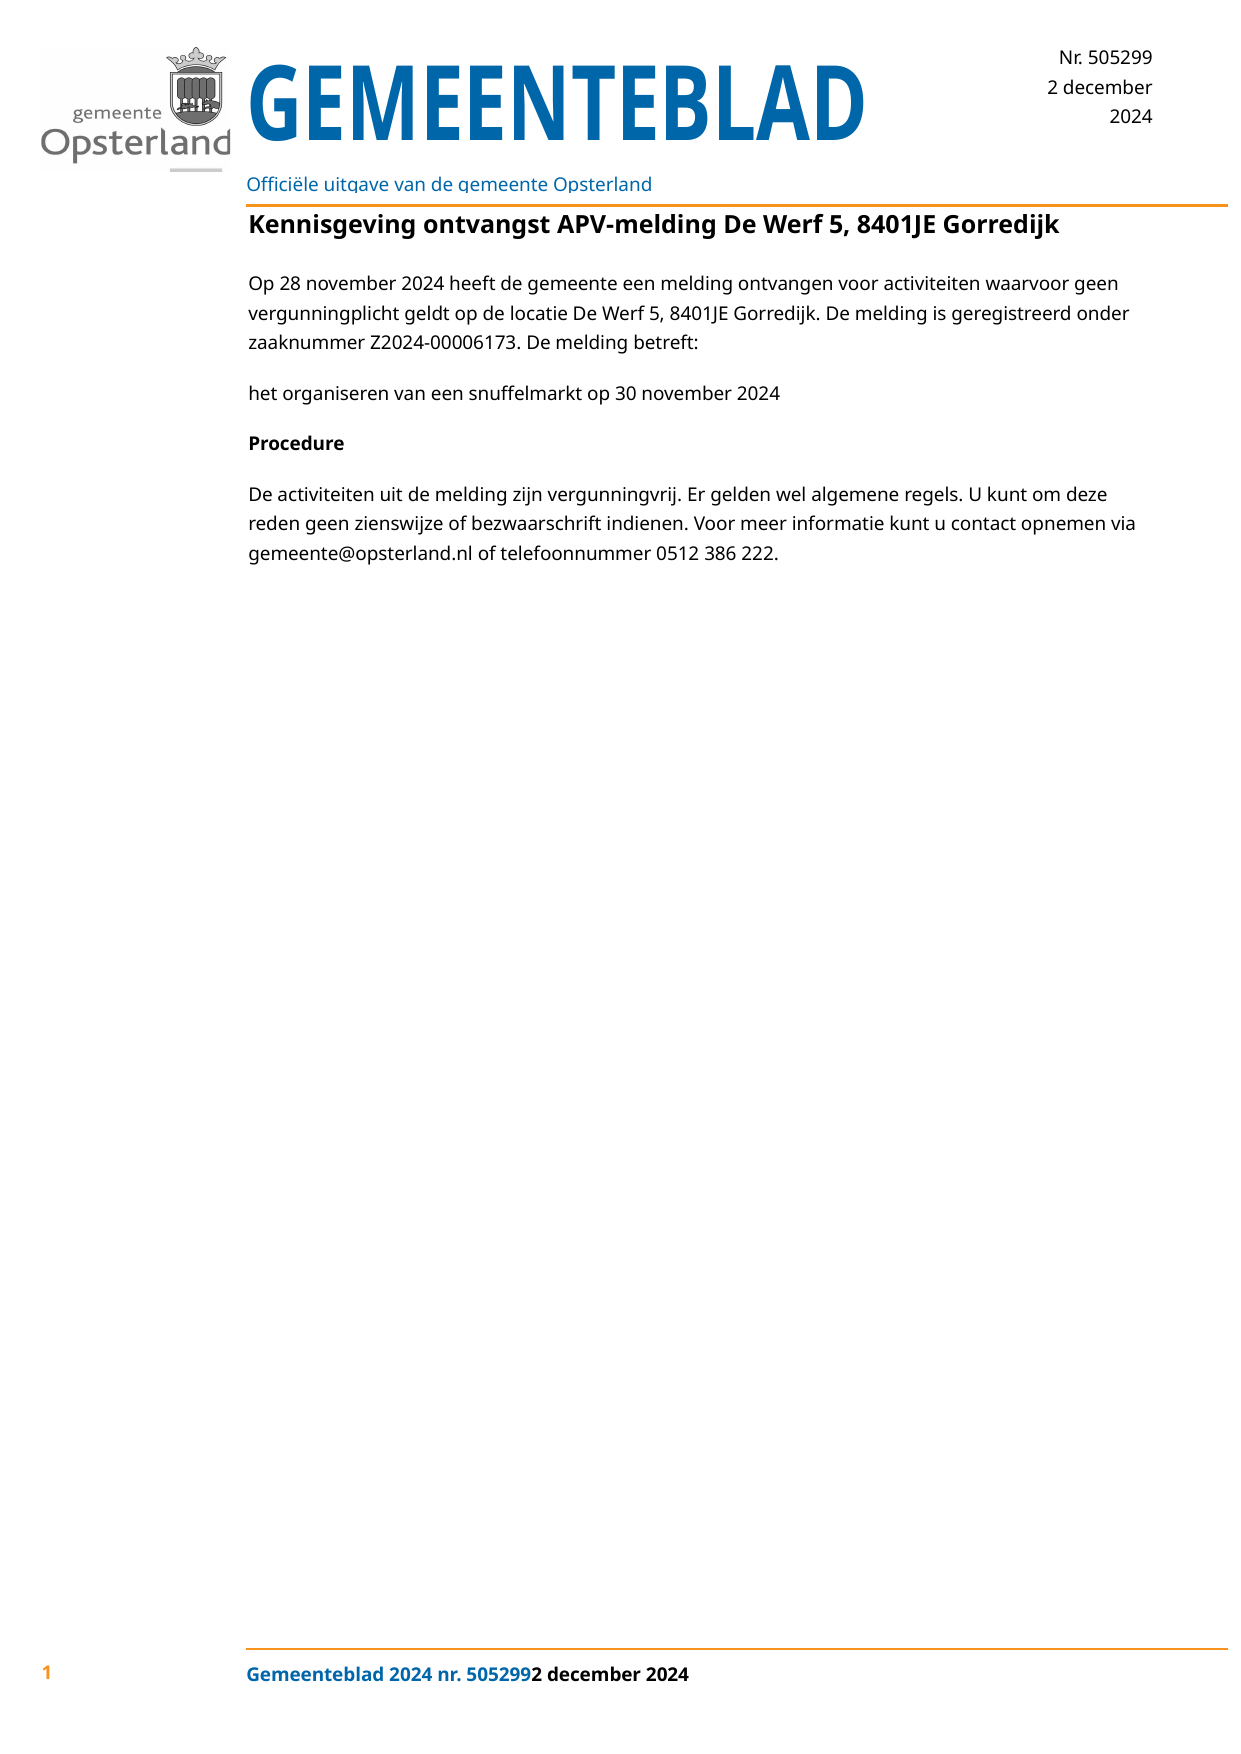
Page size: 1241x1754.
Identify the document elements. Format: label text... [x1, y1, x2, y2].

text Kennisgeving ontvangst APV-melding De Werf 5, 8401JE Gorredijk [248, 207, 1152, 241]
text het organiseren van een snuffelmarkt op 30 november 2024 [248, 380, 1152, 406]
text De activiteiten uit de melding zijn vergunningvrij. Er gelden wel algemene regels. U kunt om deze reden geen zienswijze of bezwaarschrift indienen. Voor meer informatie kunt u contact opnemen via gemeente@opsterland.nl of telefoonnummer 0512 386 222. [248, 481, 1152, 566]
text Op 28 november 2024 heeft de gemeente een melding ontvangen voor activiteiten waarvoor geen vergunningplicht geldt op de locatie De Werf 5, 8401JE Gorredijk. De melding is geregistreerd onder zaaknummer Z2024-00006173. De melding betreft: [248, 270, 1152, 355]
text Procedure [248, 430, 1152, 456]
picture [41, 47, 231, 172]
